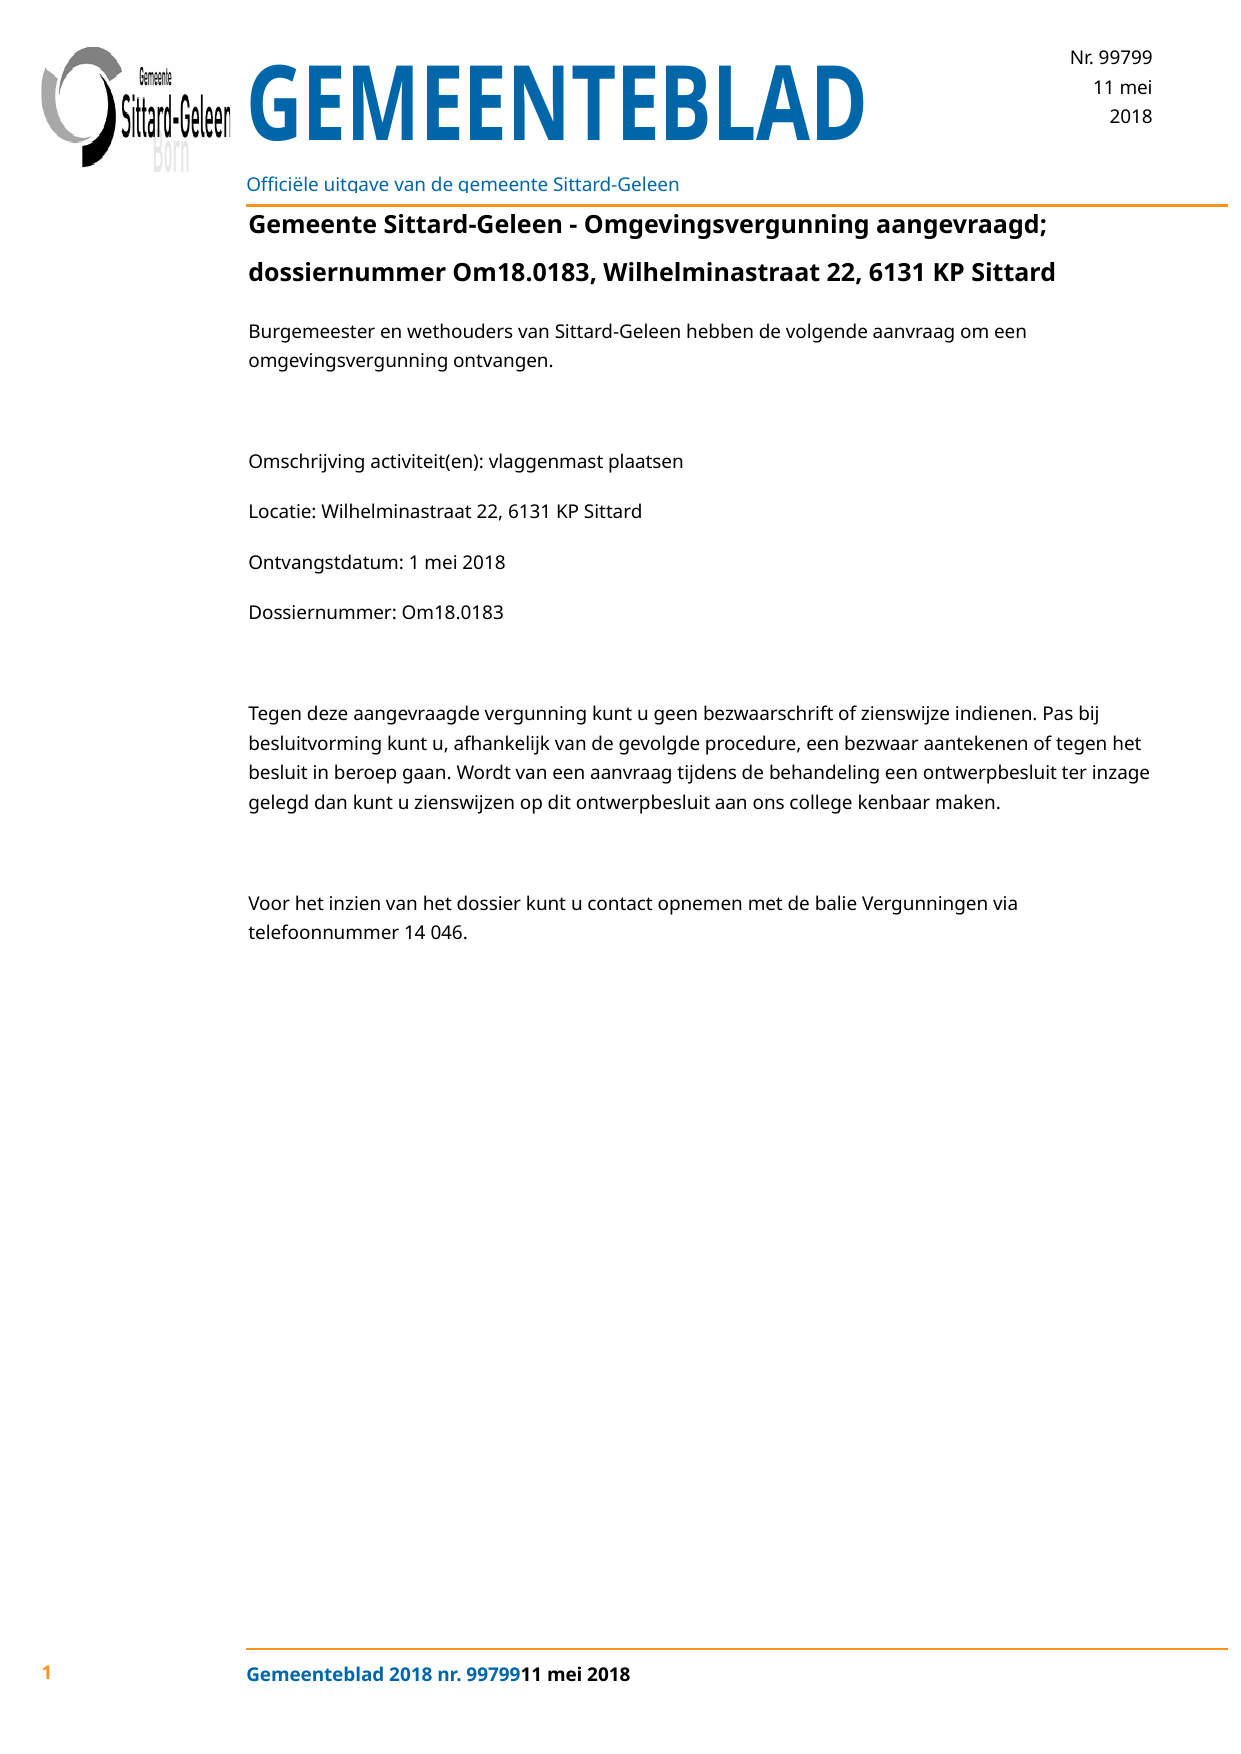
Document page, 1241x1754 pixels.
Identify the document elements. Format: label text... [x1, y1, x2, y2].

picture [41, 47, 231, 172]
text Locatie: Wilhelminastraat 22, 6131 KP Sittard [248, 499, 1152, 524]
text Voor het inzien van het dossier kunt u contact opnemen met de balie Vergunningen via telefoonnummer 14 046. [248, 890, 1152, 945]
text Burgemeester en wethouders van Sittard-Geleen hebben de volgende aanvraag om een omgevingsvergunning ontvangen. [248, 318, 1152, 373]
text Ontvangstdatum: 1 mei 2018 [248, 549, 1152, 575]
text Gemeente Sittard-Geleen - Omgevingsvergunning aangevraagd; dossiernummer Om18.0183, Wilhelminastraat 22, 6131 KP Sittard [248, 207, 1152, 288]
text Omschrijving activiteit(en): vlaggenmast plaatsen [248, 448, 1152, 474]
text Dossiernummer: Om18.0183 [248, 599, 1152, 625]
text Tegen deze aangevraagde vergunning kunt u geen bezwaarschrift of zienswijze indienen. Pas bij besluitvorming kunt u, afhankelijk van de gevolgde procedure, een bezwaar aantekenen of tegen het besluit in beroep gaan. Wordt van een aanvraag tijdens de behandeling een ontwerpbesluit ter inzage gelegd dan kunt u zienswijzen op dit ontwerpbesluit aan ons college kenbaar maken. [248, 700, 1152, 815]
